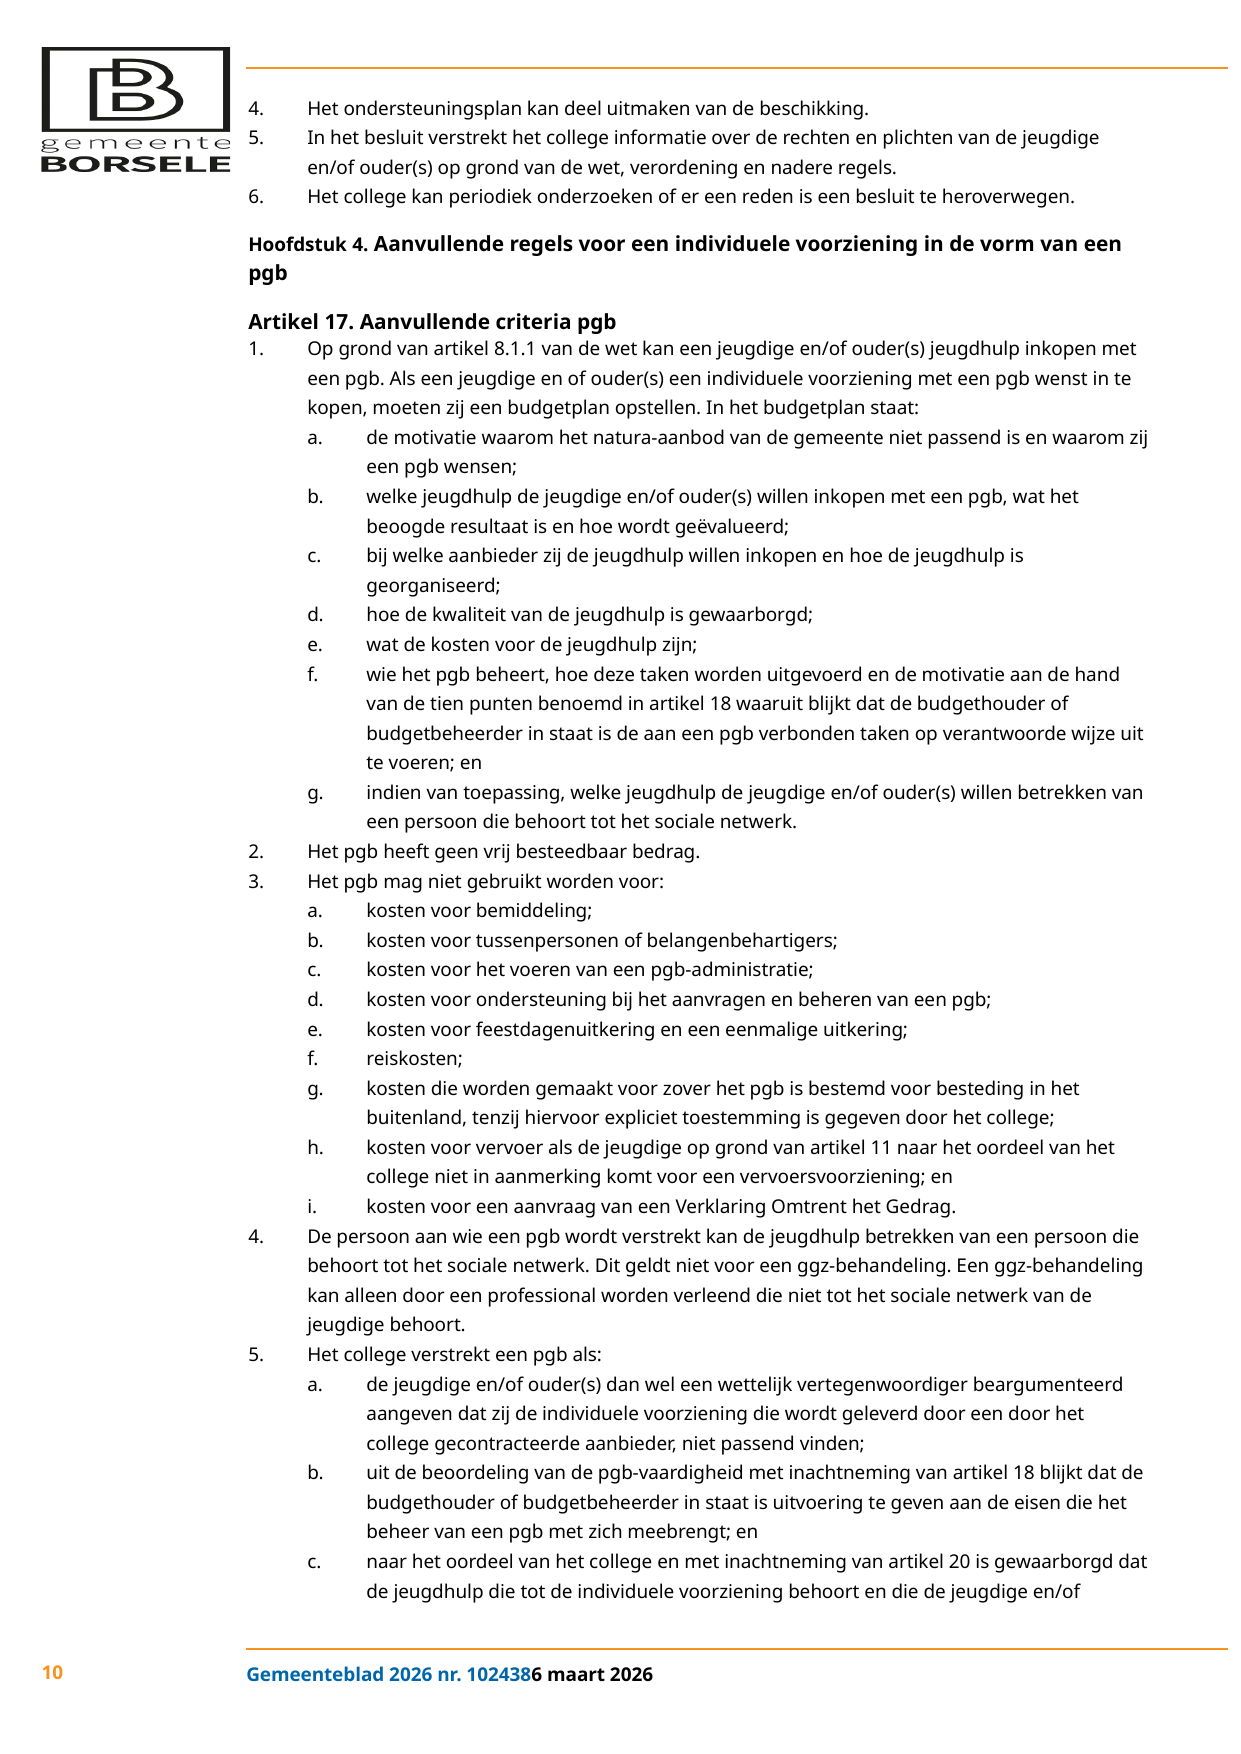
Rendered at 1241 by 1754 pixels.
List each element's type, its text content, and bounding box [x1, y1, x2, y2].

list de jeugdige en/of ouder(s) dan wel een wettelijk vertegenwoordiger beargumenteerd aangeven dat zij de individuele voorziening die wordt geleverd door een door het college gecontracteerde aanbieder, niet passend vinden; [307, 1371, 1152, 1456]
list wat de kosten voor de jeugdhulp zijn; [307, 631, 1152, 657]
list indien van toepassing, welke jeugdhulp de jeugdige en/of ouder(s) willen betrekken van een persoon die behoort tot het sociale netwerk. [307, 779, 1152, 834]
list kosten voor het voeren van een pgb-administratie; [307, 957, 1152, 982]
list kosten voor bemiddeling; [307, 897, 1152, 923]
list De persoon aan wie een pgb wordt verstrekt kan de jeugdhulp betrekken van een persoon die behoort tot het sociale netwerk. Dit geldt niet voor een ggz-behandeling. Een ggz-behandeling kan alleen door een professional worden verleend die niet tot het sociale netwerk van de jeugdige behoort. [248, 1223, 1152, 1337]
list wie het pgb beheert, hoe deze taken worden uitgevoerd en de motivatie aan de hand van de tien punten benoemd in artikel 18 waaruit blijkt dat de budgethouder of budgetbeheerder in staat is de aan een pgb verbonden taken op verantwoorde wijze uit te voeren; en [307, 661, 1152, 775]
list hoe de kwaliteit van de jeugdhulp is gewaarborgd; [307, 602, 1152, 627]
list Het college verstrekt een pgb als: [248, 1341, 1152, 1367]
list naar het oordeel van het college en met inachtneming van artikel 20 is gewaarborgd dat de jeugdhulp die tot de individuele voorziening behoort en die de jeugdige en/of [307, 1548, 1152, 1603]
text Artikel 17. Aanvullende criteria pgb [248, 307, 1152, 335]
list de motivatie waarom het natura-aanbod van de gemeente niet passend is en waarom zij een pgb wensen; [307, 424, 1152, 479]
list kosten die worden gemaakt voor zover het pgb is bestemd voor besteding in het buitenland, tenzij hiervoor expliciet toestemming is gegeven door het college; [307, 1075, 1152, 1130]
list bij welke aanbieder zij de jeugdhulp willen inkopen en hoe de jeugdhulp is georganiseerd; [307, 542, 1152, 598]
list kosten voor vervoer als de jeugdige op grond van artikel 11 naar het oordeel van het college niet in aanmerking komt voor een vervoersvoorziening; en [307, 1134, 1152, 1189]
list welke jeugdhulp de jeugdige en/of ouder(s) willen inkopen met een pgb, wat het beoogde resultaat is en hoe wordt geëvalueerd; [307, 483, 1152, 538]
list Het college kan periodiek onderzoeken of er een reden is een besluit te heroverwegen. [248, 183, 1152, 209]
picture [41, 47, 231, 172]
list Het pgb mag niet gebruikt worden voor: [248, 868, 1152, 893]
list kosten voor feestdagenuitkering en een eenmalige uitkering; [307, 1016, 1152, 1041]
list Op grond van artikel 8.1.1 van de wet kan een jeugdige en/of ouder(s) jeugdhulp inkopen met een pgb. Als een jeugdige en of ouder(s) een individuele voorziening met een pgb wenst in te kopen, moeten zij een budgetplan opstellen. In het budgetplan staat: [248, 335, 1152, 420]
list kosten voor tussenpersonen of belangenbehartigers; [307, 927, 1152, 953]
list In het besluit verstrekt het college informatie over de rechten en plichten van de jeugdige en/of ouder(s) op grond van de wet, verordening en nadere regels. [248, 124, 1152, 180]
list reiskosten; [307, 1045, 1152, 1071]
list kosten voor een aanvraag van een Verklaring Omtrent het Gedrag. [307, 1193, 1152, 1219]
list Het pgb heeft geen vrij besteedbaar bedrag. [248, 838, 1152, 864]
list kosten voor ondersteuning bij het aanvragen en beheren van een pgb; [307, 986, 1152, 1012]
list Het ondersteuningsplan kan deel uitmaken van de beschikking. [248, 95, 1152, 121]
list uit de beoordeling van de pgb-vaardigheid met inachtneming van artikel 18 blijkt dat de budgethouder of budgetbeheerder in staat is uitvoering te geven aan de eisen die het beheer van een pgb met zich meebrengt; en [307, 1459, 1152, 1544]
text Hoofdstuk 4. Aanvullende regels voor een individuele voorziening in de vorm van een pgb [248, 229, 1152, 286]
